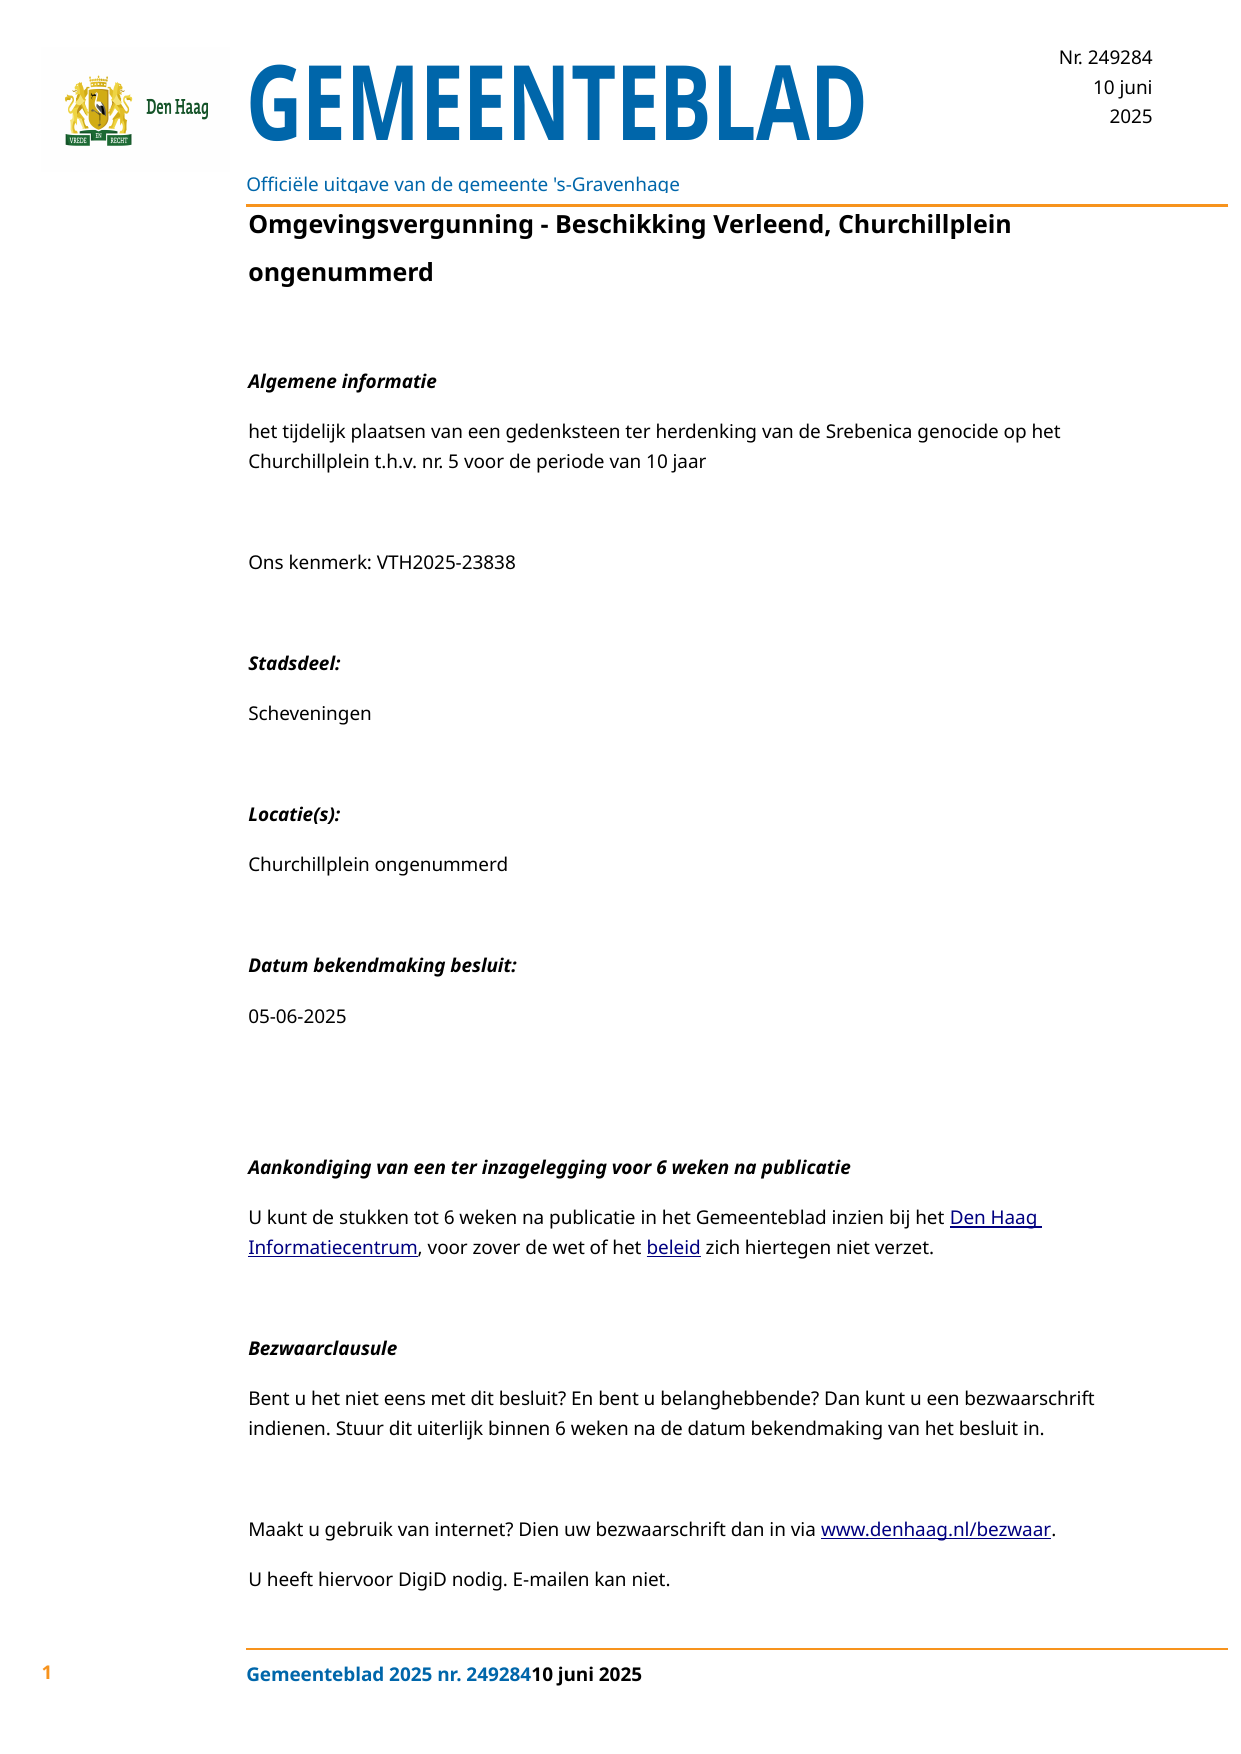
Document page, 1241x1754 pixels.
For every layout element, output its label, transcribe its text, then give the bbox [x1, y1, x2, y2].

text Aankondiging van een ter inzagelegging voor 6 weken na publicatie [248, 1154, 1152, 1180]
text Ons kenmerk: VTH2025-23838 [248, 549, 1152, 575]
text Churchillplein ongenummerd [248, 852, 1152, 877]
text U heeft hiervoor DigiD nodig. E-mailen kan niet. [248, 1566, 1152, 1592]
text Datum bekendmaking besluit: [248, 952, 1152, 978]
text het tijdelijk plaatsen van een gedenksteen ter herdenking van de Srebenica genocide op het Churchillplein t.h.v. nr. 5 voor de periode van 10 jaar [248, 419, 1152, 474]
text U kunt de stukken tot 6 weken na publicatie in het Gemeenteblad inzien bij het Den Haag Informatiecentrum, voor zover de wet of het beleid zich hiertegen niet verzet. [248, 1204, 1152, 1260]
text 05-06-2025 [248, 1003, 1152, 1029]
text Maakt u gebruik van internet? Dien uw bezwaarschrift dan in via www.denhaag.nl/bezwaar. [248, 1516, 1152, 1542]
text Scheveningen [248, 700, 1152, 726]
picture [41, 47, 231, 172]
text Bezwaarclausule [248, 1335, 1152, 1361]
text Omgevingsvergunning - Beschikking Verleend, Churchillplein ongenummerd [248, 207, 1152, 288]
text Algemene informatie [248, 368, 1152, 394]
text Locatie(s): [248, 801, 1152, 827]
text Bent u het niet eens met dit besluit? En bent u belanghebbende? Dan kunt u een bezwaarschrift indienen. Stuur dit uiterlijk binnen 6 weken na de datum bekendmaking van het besluit in. [248, 1385, 1152, 1441]
text Stadsdeel: [248, 650, 1152, 676]
